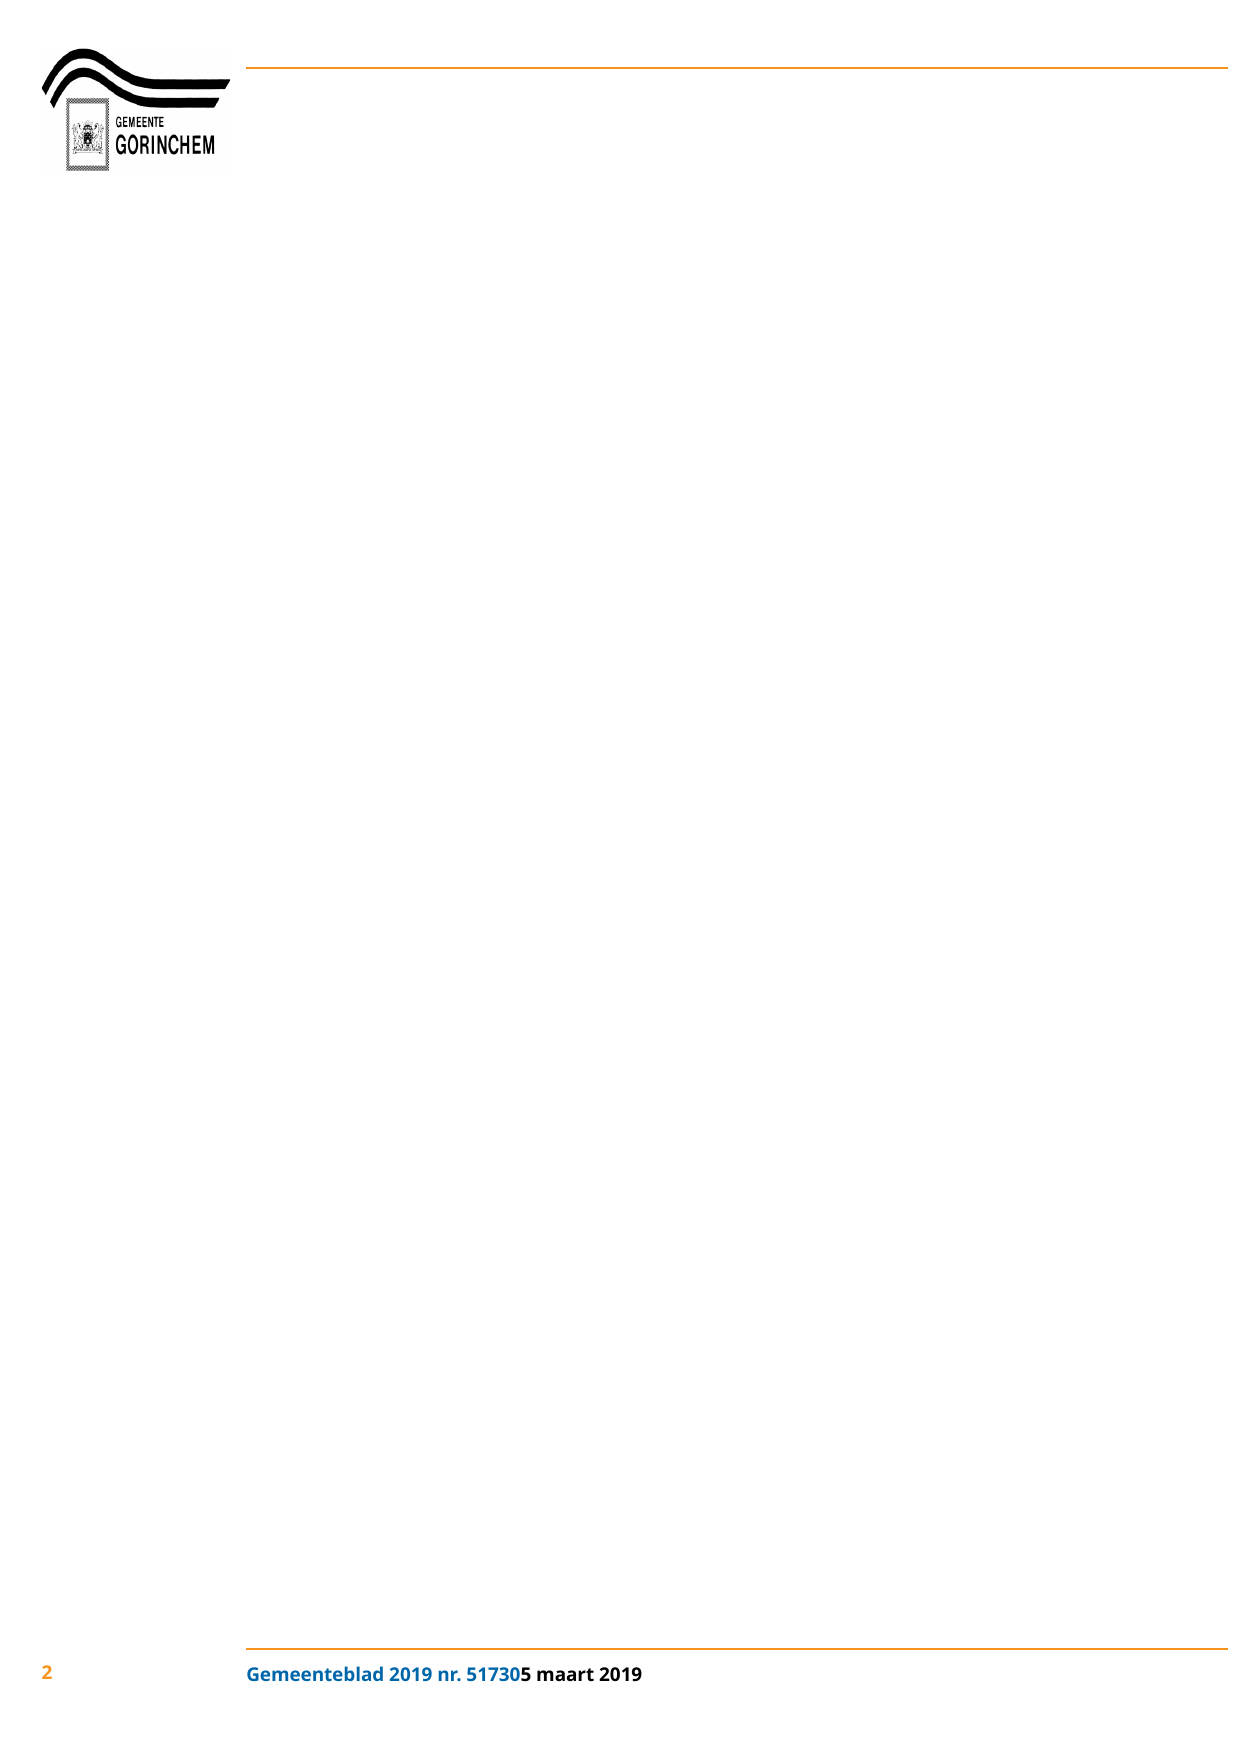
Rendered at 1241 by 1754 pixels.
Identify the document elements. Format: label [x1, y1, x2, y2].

picture [41, 47, 231, 172]
